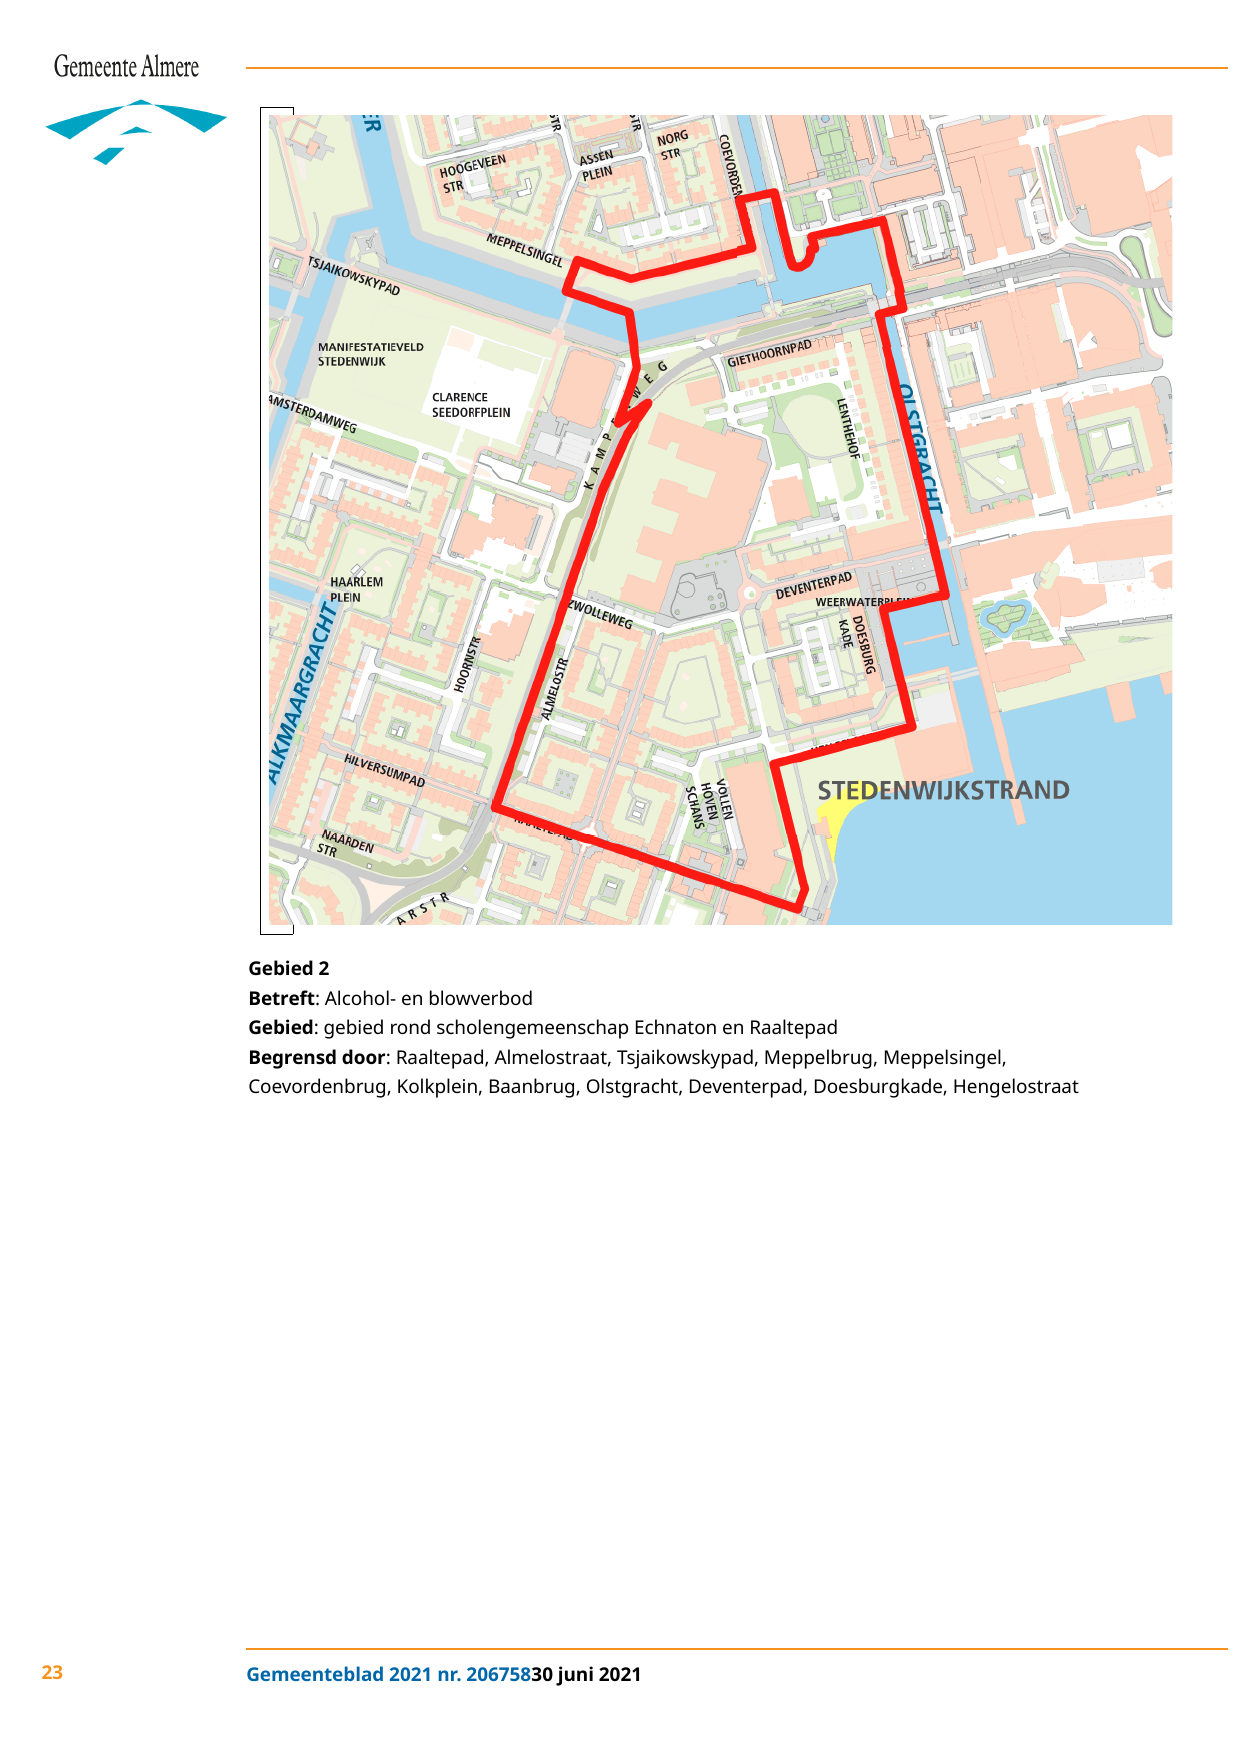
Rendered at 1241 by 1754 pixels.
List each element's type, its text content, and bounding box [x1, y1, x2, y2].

picture [268, 115, 1173, 925]
text Betreft: Alcohol- en blowverbod [248, 985, 1152, 1011]
text Gebied: gebied rond scholengemeenschap Echnaton en Raaltepad [248, 1014, 1152, 1040]
picture [268, 763, 279, 770]
text Begrensd door: Raaltepad, Almelostraat, Tsjaikowskypad, Meppelbrug, Meppelsingel, Coevordenbrug, Kolkplein, Baanbrug, Olstgracht, Deventerpad, Doesburgkade, Hengelostraat [248, 1044, 1152, 1099]
picture [41, 47, 231, 172]
text Gebied 2 [248, 955, 1152, 981]
